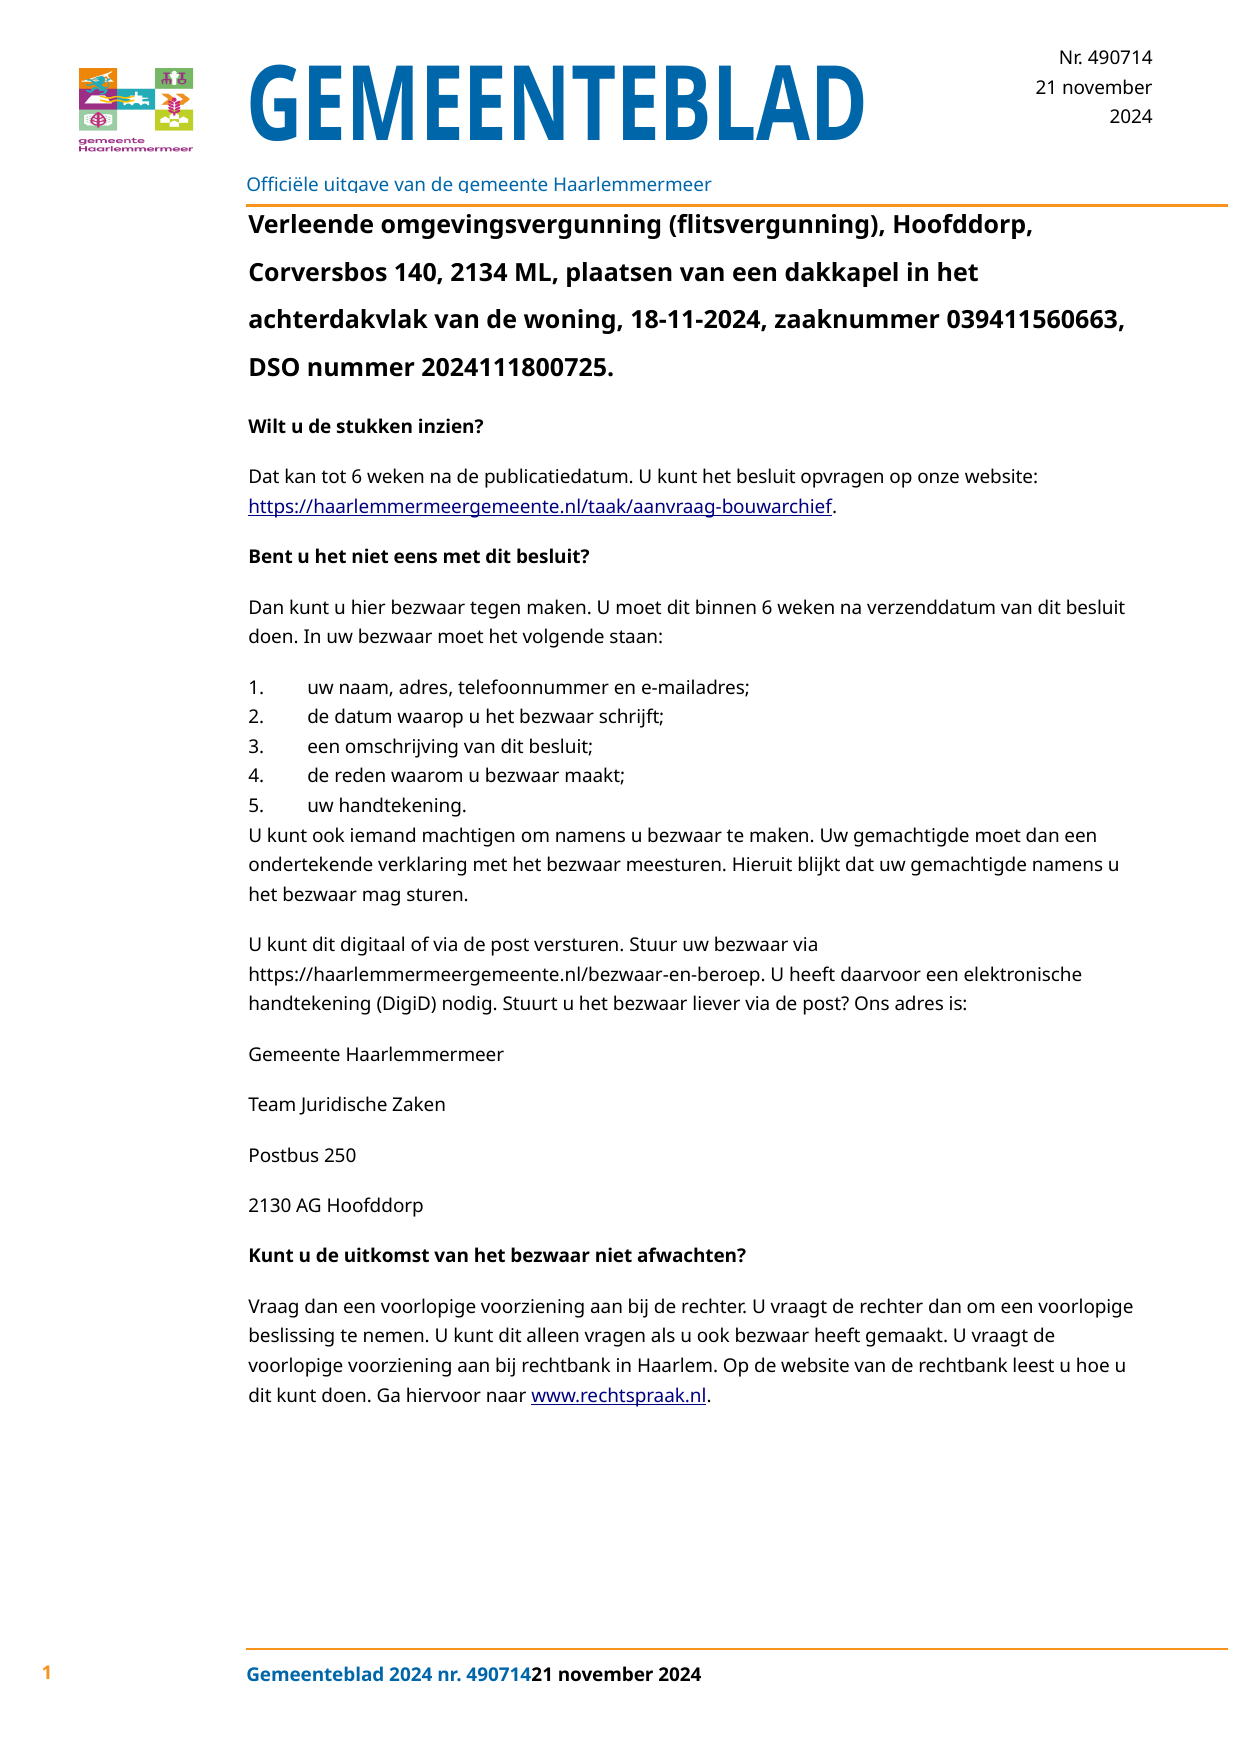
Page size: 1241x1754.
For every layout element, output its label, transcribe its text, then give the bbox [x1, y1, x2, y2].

text Dan kunt u hier bezwaar tegen maken. U moet dit binnen 6 weken na verzenddatum van dit besluit doen. In uw bezwaar moet het volgende staan: [248, 594, 1152, 649]
list uw handtekening. [248, 792, 1152, 818]
list de datum waarop u het bezwaar schrijft; [248, 703, 1152, 729]
text Gemeente Haarlemmermeer [248, 1041, 1152, 1067]
text Vraag dan een voorlopige voorziening aan bij de rechter. U vraagt de rechter dan om een voorlopige beslissing te nemen. U kunt dit alleen vragen als u ook bezwaar heeft gemaakt. U vraagt de voorlopige voorziening aan bij rechtbank in Haarlem. Op de website van de rechtbank leest u hoe u dit kunt doen. Ga hiervoor naar www.rechtspraak.nl. [248, 1293, 1152, 1408]
text Team Juridische Zaken [248, 1091, 1152, 1117]
text U kunt ook iemand machtigen om namens u bezwaar te maken. Uw gemachtigde moet dan een ondertekende verklaring met het bezwaar meesturen. Hieruit blijkt dat uw gemachtigde namens u het bezwaar mag sturen. [248, 822, 1152, 907]
list een omschrijving van dit besluit; [248, 733, 1152, 759]
list de reden waarom u bezwaar maakt; [248, 763, 1152, 788]
text U kunt dit digitaal of via de post versturen. Stuur uw bezwaar via https://haarlemmermeergemeente.nl/bezwaar-en-beroep. U heeft daarvoor een elektronische handtekening (DigiD) nodig. Stuurt u het bezwaar liever via de post? Ons adres is: [248, 931, 1152, 1016]
text Wilt u de stukken inzien? [248, 413, 1152, 439]
text 2130 AG Hoofddorp [248, 1192, 1152, 1218]
text Dat kan tot 6 weken na de publicatiedatum. U kunt het besluit opvragen op onze website: https://haarlemmermeergemeente.nl/taak/aanvraag-bouwarchief. [248, 463, 1152, 519]
list uw naam, adres, telefoonnummer en e-mailadres; [248, 674, 1152, 700]
picture [41, 47, 231, 172]
text Bent u het niet eens met dit besluit? [248, 543, 1152, 569]
text Verleende omgevingsvergunning (flitsvergunning), Hoofddorp, Corversbos 140, 2134 ML, plaatsen van een dakkapel in het achterdakvlak van de woning, 18-11-2024, zaaknummer 039411560663, DSO nummer 2024111800725. [248, 207, 1152, 384]
text Kunt u de uitkomst van het bezwaar niet afwachten? [248, 1243, 1152, 1268]
text Postbus 250 [248, 1142, 1152, 1168]
